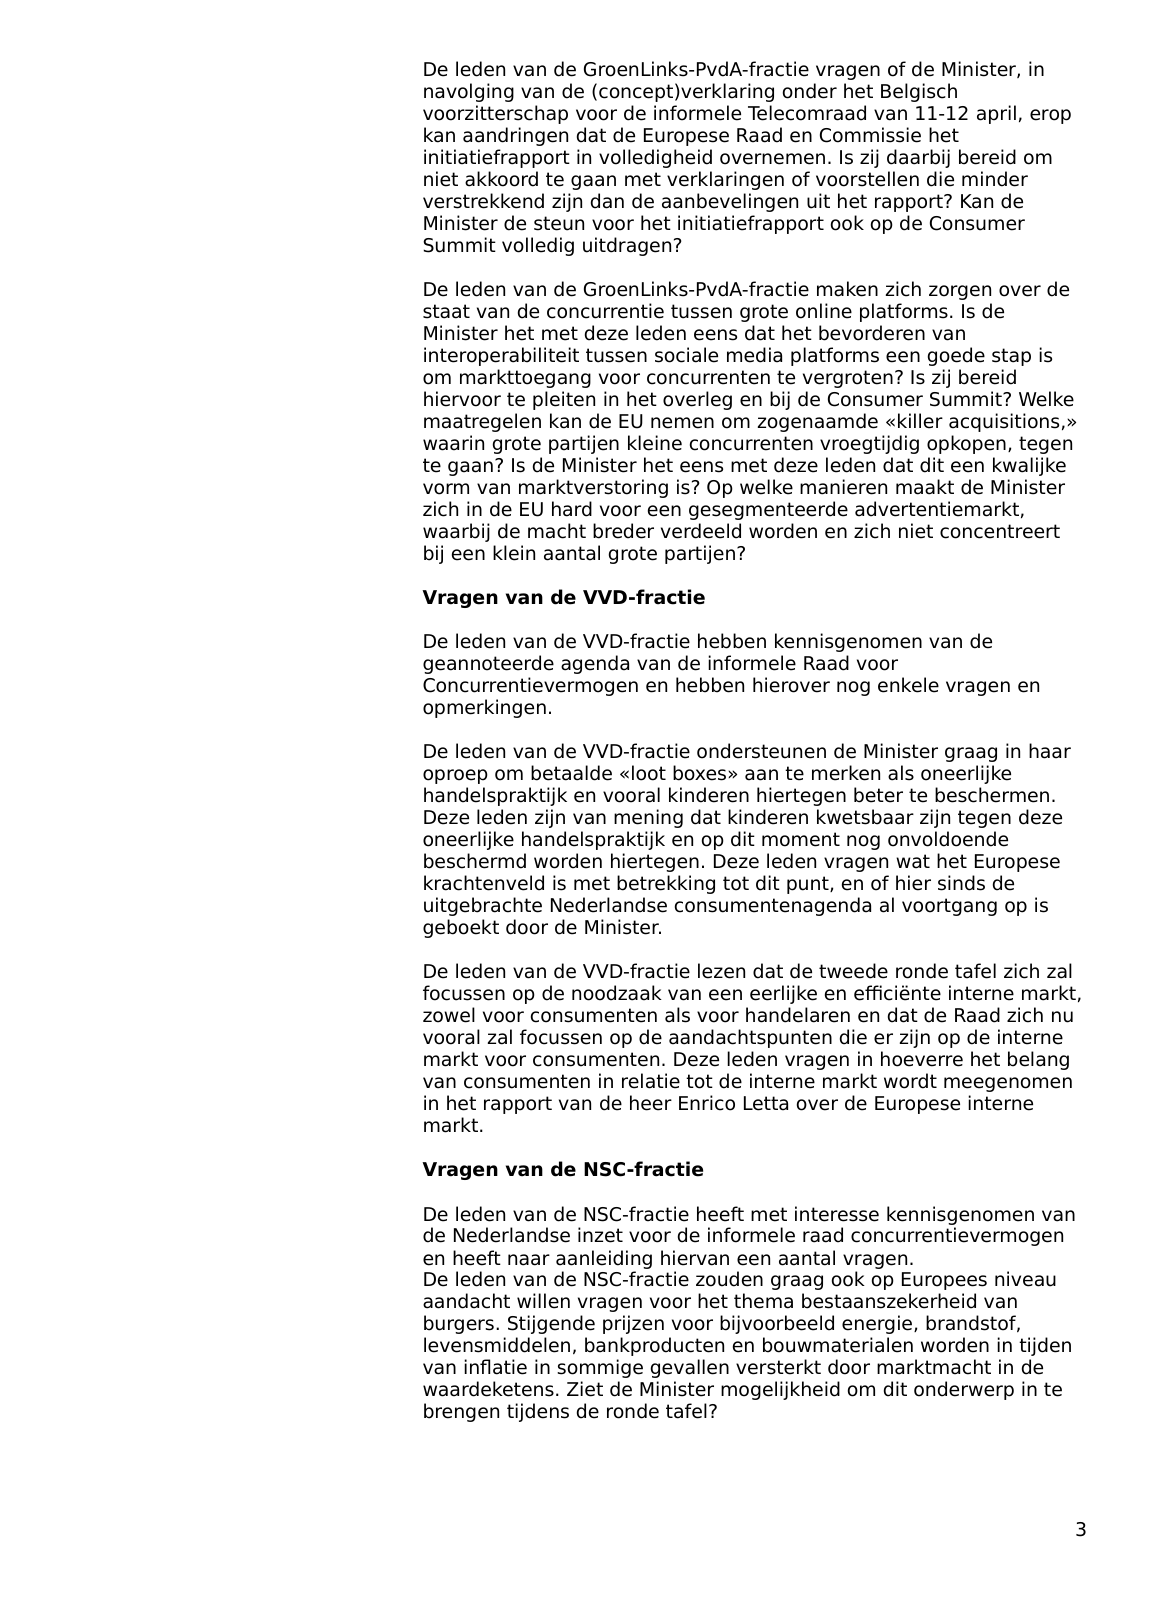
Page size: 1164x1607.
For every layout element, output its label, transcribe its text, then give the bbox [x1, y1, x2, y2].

text De leden van de GroenLinks-PvdA-fractie maken zich zorgen over de staat van de concurrentie tussen grote online platforms. Is de Minister het met deze leden eens dat het bevorderen van interoperabiliteit tussen sociale media platforms een goede stap is om markttoegang voor concurrenten te vergroten? Is zij bereid hiervoor te pleiten in het overleg en bij de Consumer Summit? Welke maatregelen kan de EU nemen om zogenaamde «killer acquisitions,» waarin grote partijen kleine concurrenten vroegtijdig opkopen, tegen te gaan? Is de Minister het eens met deze leden dat dit een kwalijke vorm van marktverstoring is? Op welke manieren maakt de Minister zich in de EU hard voor een gesegmenteerde advertentiemarkt, waarbij de macht breder verdeeld worden en zich niet concentreert bij een klein aantal grote partijen? [422, 279, 1087, 565]
subtitle Vragen van de VVD-fractie [422, 587, 1087, 609]
text De leden van de NSC-fractie zouden graag ook op Europees niveau aandacht willen vragen voor het thema bestaanszekerheid van burgers. Stijgende prijzen voor bijvoorbeeld energie, brandstof, levensmiddelen, bankproducten en bouwmaterialen worden in tijden van inflatie in sommige gevallen versterkt door marktmacht in de waardeketens. Ziet de Minister mogelijkheid om dit onderwerp in te brengen tijdens de ronde tafel? [422, 1269, 1087, 1423]
text De leden van de VVD-fractie hebben kennisgenomen van de geannoteerde agenda van de informele Raad voor Concurrentievermogen en hebben hierover nog enkele vragen en opmerkingen. [422, 631, 1087, 719]
text De leden van de GroenLinks-PvdA-fractie vragen of de Minister, in navolging van de (concept)verklaring onder het Belgisch voorzitterschap voor de informele Telecomraad van 11-12 april, erop kan aandringen dat de Europese Raad en Commissie het initiatiefrapport in volledigheid overnemen. Is zij daarbij bereid om niet akkoord te gaan met verklaringen of voorstellen die minder verstrekkend zijn dan de aanbevelingen uit het rapport? Kan de Minister de steun voor het initiatiefrapport ook op de Consumer Summit volledig uitdragen? [422, 59, 1087, 257]
text De leden van de VVD-fractie lezen dat de tweede ronde tafel zich zal focussen op de noodzaak van een eerlijke en efficiënte interne markt, zowel voor consumenten als voor handelaren en dat de Raad zich nu vooral zal focussen op de aandachtspunten die er zijn op de interne markt voor consumenten. Deze leden vragen in hoeverre het belang van consumenten in relatie tot de interne markt wordt meegenomen in het rapport van de heer Enrico Letta over de Europese interne markt. [422, 961, 1087, 1137]
text De leden van de VVD-fractie ondersteunen de Minister graag in haar oproep om betaalde «loot boxes» aan te merken als oneerlijke handelspraktijk en vooral kinderen hiertegen beter te beschermen. Deze leden zijn van mening dat kinderen kwetsbaar zijn tegen deze oneerlijke handelspraktijk en op dit moment nog onvoldoende beschermd worden hiertegen. Deze leden vragen wat het Europese krachtenveld is met betrekking tot dit punt, en of hier sinds de uitgebrachte Nederlandse consumentenagenda al voortgang op is geboekt door de Minister. [422, 741, 1087, 939]
subtitle Vragen van de NSC-fractie [422, 1159, 1087, 1181]
text De leden van de NSC-fractie heeft met interesse kennisgenomen van de Nederlandse inzet voor de informele raad concurrentievermogen en heeft naar aanleiding hiervan een aantal vragen. [422, 1203, 1087, 1269]
